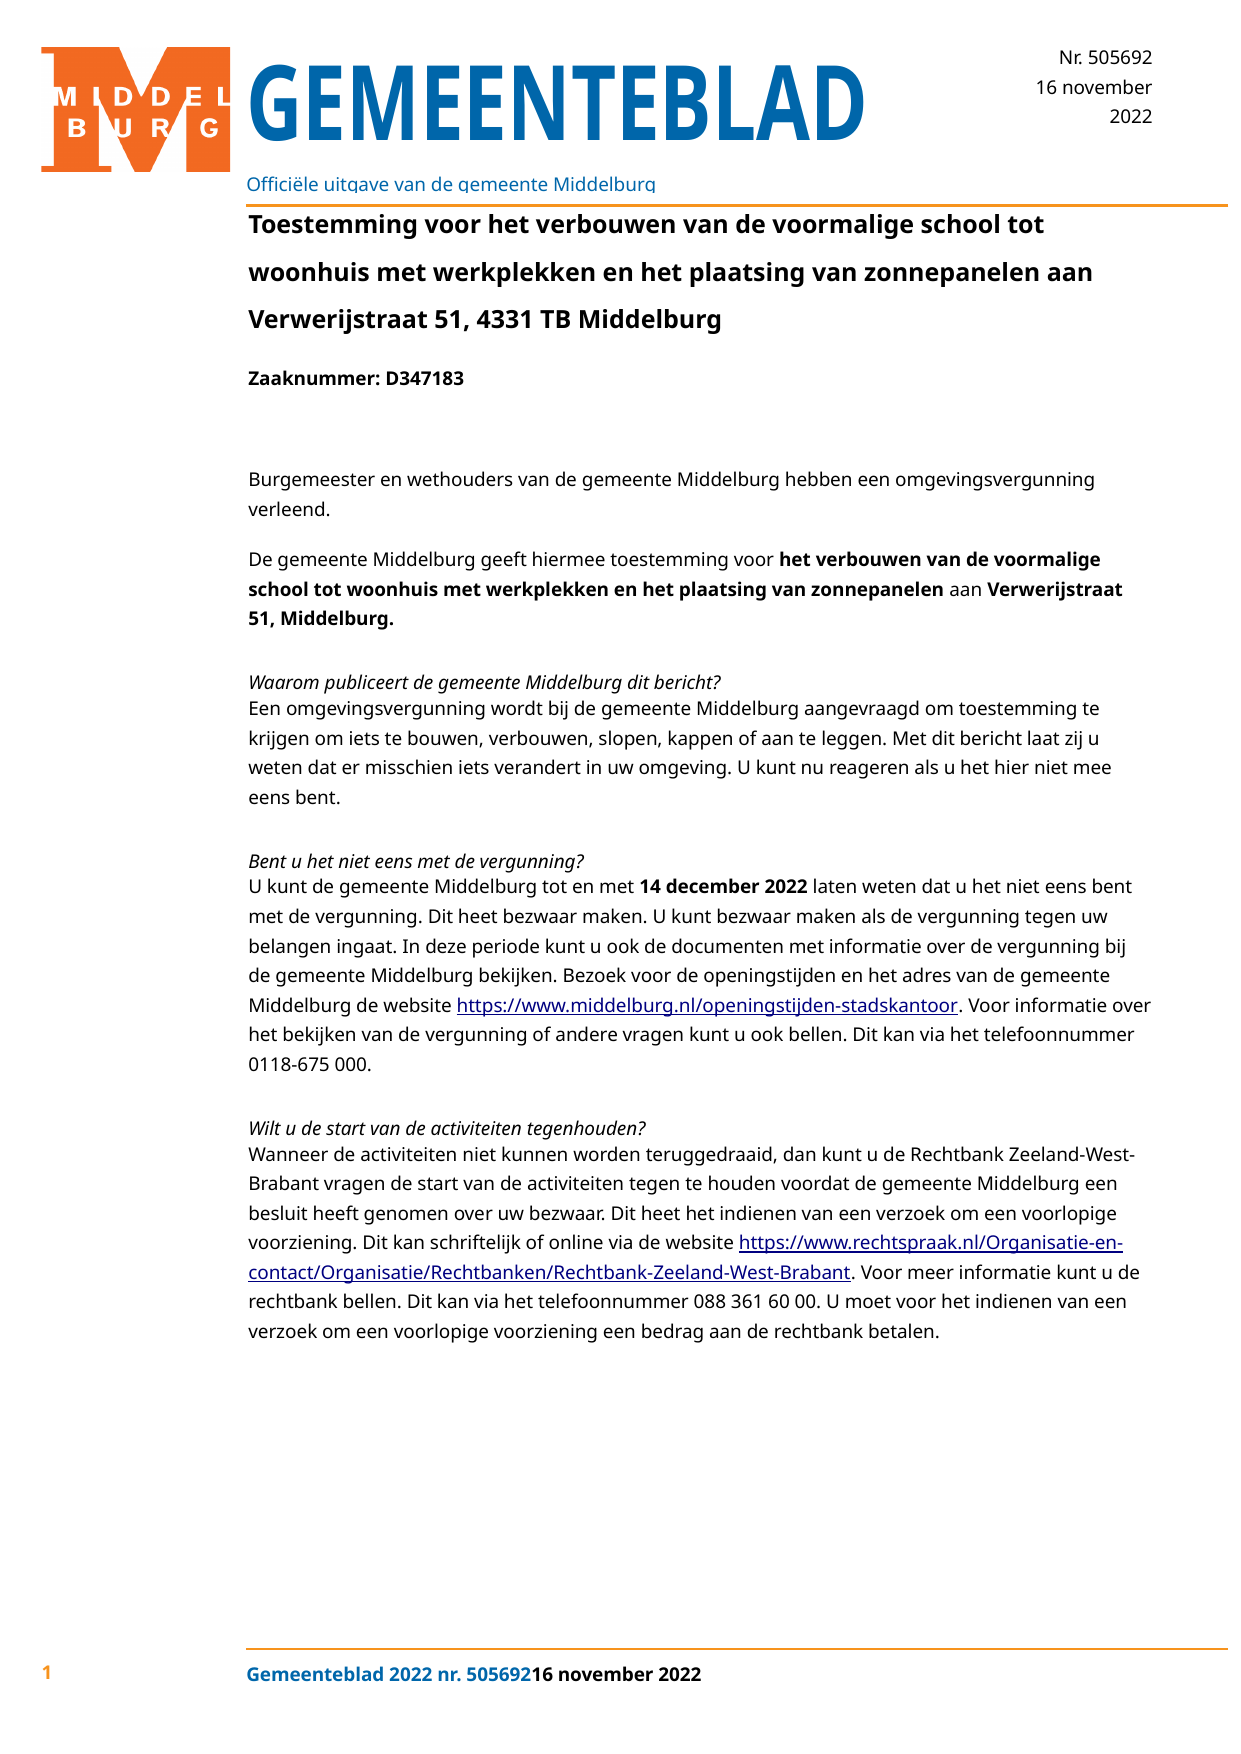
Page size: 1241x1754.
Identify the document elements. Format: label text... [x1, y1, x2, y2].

text Zaaknummer: D347183 [248, 366, 1152, 391]
text Burgemeester en wethouders van de gemeente Middelburg hebben een omgevingsvergunning verleend. [248, 466, 1152, 522]
text Waarom publiceert de gemeente Middelburg dit bericht? [248, 669, 1152, 695]
text Bent u het niet eens met de vergunning? [248, 848, 1152, 874]
text Toestemming voor het verbouwen van de voormalige school tot woonhuis met werkplekken en het plaatsing van zonnepanelen aan Verwerijstraat 51, 4331 TB Middelburg [248, 207, 1152, 336]
text Wanneer de activiteiten niet kunnen worden teruggedraaid, dan kunt u de Rechtbank Zeeland-West-Brabant vragen de start van de activiteiten tegen te houden voordat de gemeente Middelburg een besluit heeft genomen over uw bezwaar. Dit heet het indienen van een verzoek om een voorlopige voorziening. Dit kan schriftelijk of online via de website https://www.rechtspraak.nl/Organisatie-en-contact/Organisatie/Rechtbanken/Rechtbank-Zeeland-West-Brabant. Voor meer informatie kunt u de rechtbank bellen. Dit kan via het telefoonnummer 088 361 60 00. U moet voor het indienen van een verzoek om een voorlopige voorziening een bedrag aan de rechtbank betalen. [248, 1141, 1152, 1344]
picture [41, 47, 231, 172]
text Wilt u de start van de activiteiten tegenhouden? [248, 1115, 1152, 1141]
text De gemeente Middelburg geeft hiermee toestemming voor het verbouwen van de voormalige school tot woonhuis met werkplekken en het plaatsing van zonnepanelen aan Verwerijstraat 51, Middelburg. [248, 546, 1152, 631]
text Een omgevingsvergunning wordt bij de gemeente Middelburg aangevraagd om toestemming te krijgen om iets te bouwen, verbouwen, slopen, kappen of aan te leggen. Met dit bericht laat zij u weten dat er misschien iets verandert in uw omgeving. U kunt nu reageren als u het hier niet mee eens bent. [248, 695, 1152, 810]
text U kunt de gemeente Middelburg tot en met 14 december 2022 laten weten dat u het niet eens bent met de vergunning. Dit heet bezwaar maken. U kunt bezwaar maken als de vergunning tegen uw belangen ingaat. In deze periode kunt u ook de documenten met informatie over de vergunning bij de gemeente Middelburg bekijken. Bezoek voor de openingstijden en het adres van de gemeente Middelburg de website https://www.middelburg.nl/openingstijden-stadskantoor. Voor informatie over het bekijken van de vergunning of andere vragen kunt u ook bellen. Dit kan via het telefoonnummer 0118-675 000. [248, 874, 1152, 1077]
